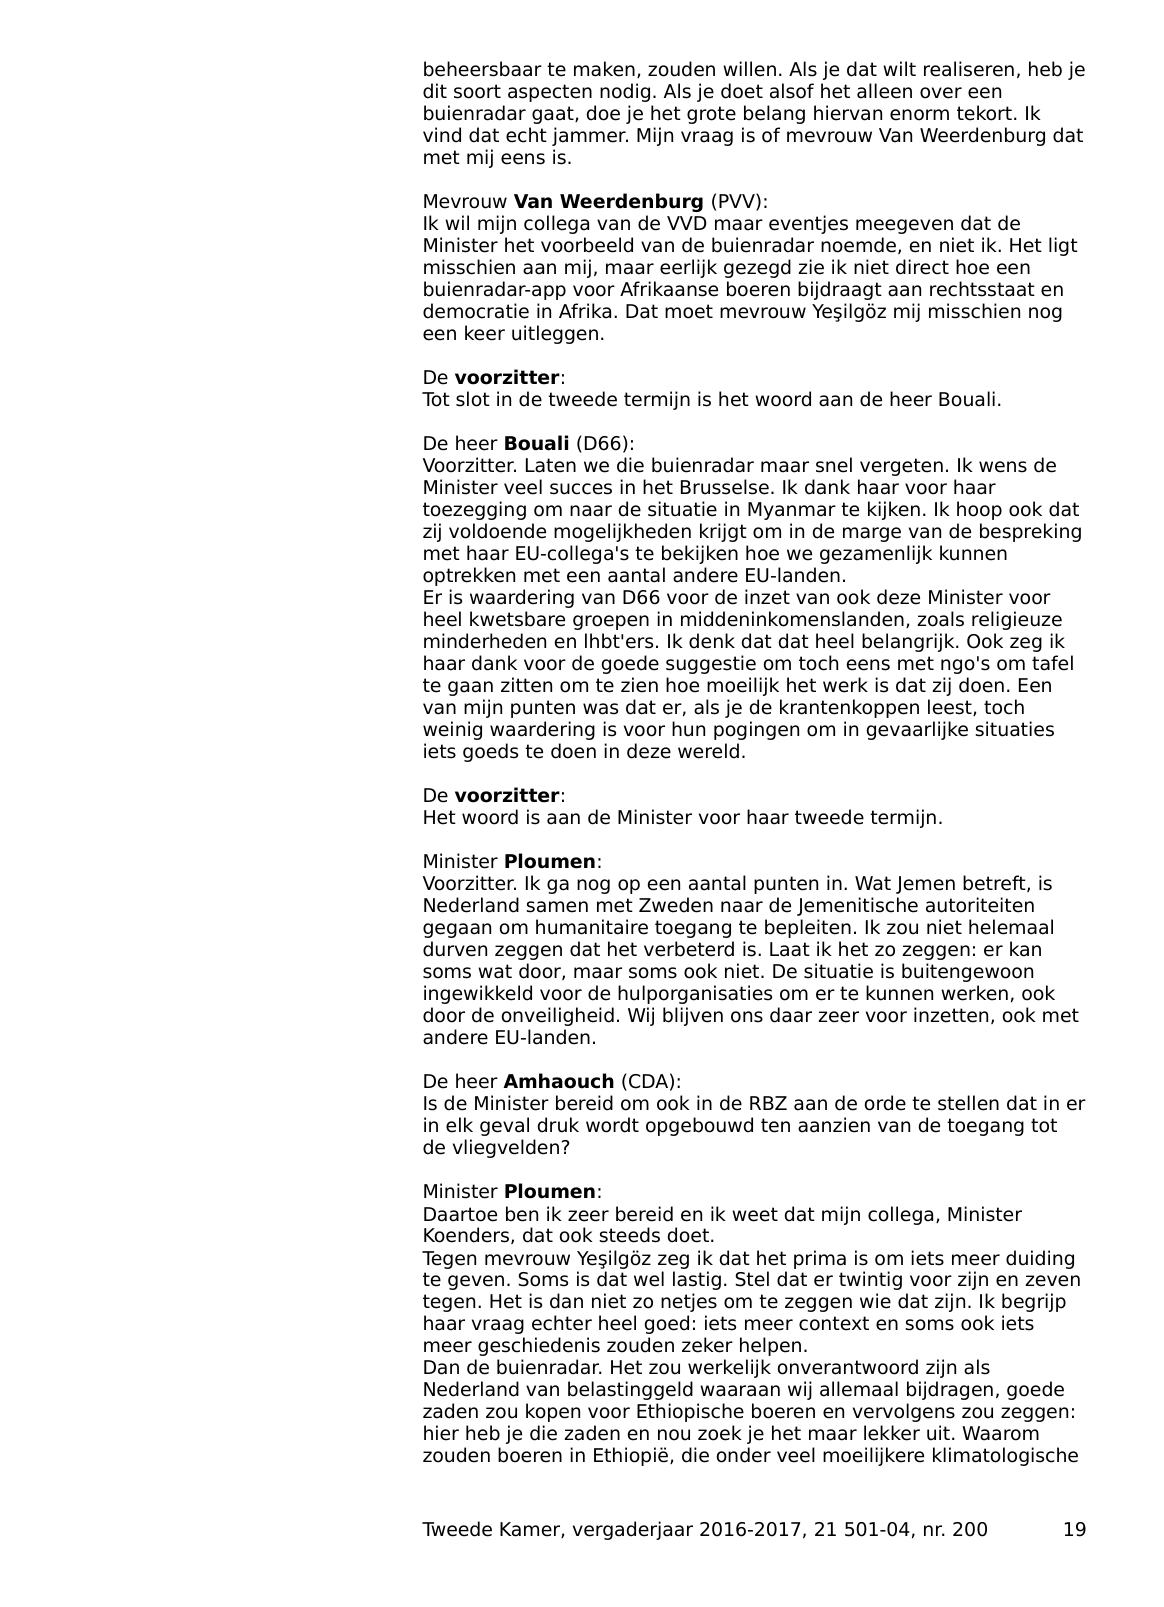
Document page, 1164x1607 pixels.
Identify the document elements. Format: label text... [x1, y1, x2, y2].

text De heer Amhaouch (CDA): [422, 1071, 1087, 1093]
text Is de Minister bereid om ook in de RBZ aan de orde te stellen dat in er in elk geval druk wordt opgebouwd ten aanzien van de toegang tot de vliegvelden? [422, 1093, 1087, 1159]
text Daartoe ben ik zeer bereid en ik weet dat mijn collega, Minister Koenders, dat ook steeds doet. [422, 1203, 1087, 1247]
text Minister Ploumen: [422, 1181, 1087, 1203]
text Mevrouw Van Weerdenburg (PVV): [422, 191, 1087, 213]
text beheersbaar te maken, zouden willen. Als je dat wilt realiseren, heb je dit soort aspecten nodig. Als je doet alsof het alleen over een buienradar gaat, doe je het grote belang hiervan enorm tekort. Ik vind dat echt jammer. Mijn vraag is of mevrouw Van Weerdenburg dat met mij eens is. [422, 59, 1087, 169]
text Tot slot in de tweede termijn is het woord aan de heer Bouali. [422, 389, 1087, 411]
text Voorzitter. Ik ga nog op een aantal punten in. Wat Jemen betreft, is Nederland samen met Zweden naar de Jemenitische autoriteiten gegaan om humanitaire toegang te bepleiten. Ik zou niet helemaal durven zeggen dat het verbeterd is. Laat ik het zo zeggen: er kan soms wat door, maar soms ook niet. De situatie is buitengewoon ingewikkeld voor de hulporganisaties om er te kunnen werken, ook door de onveiligheid. Wij blijven ons daar zeer voor inzetten, ook met andere EU-landen. [422, 873, 1087, 1049]
text Het woord is aan de Minister voor haar tweede termijn. [422, 807, 1087, 829]
text Minister Ploumen: [422, 851, 1087, 873]
text Tegen mevrouw Yeşilgöz zeg ik dat het prima is om iets meer duiding te geven. Soms is dat wel lastig. Stel dat er twintig voor zijn en zeven tegen. Het is dan niet zo netjes om te zeggen wie dat zijn. Ik begrijp haar vraag echter heel goed: iets meer context en soms ook iets meer geschiedenis zouden zeker helpen. [422, 1247, 1087, 1357]
text Dan de buienradar. Het zou werkelijk onverantwoord zijn als Nederland van belastinggeld waaraan wij allemaal bijdragen, goede zaden zou kopen voor Ethiopische boeren en vervolgens zou zeggen: hier heb je die zaden en nou zoek je het maar lekker uit. Waarom zouden boeren in Ethiopië, die onder veel moeilijkere klimatologische [422, 1357, 1087, 1467]
text Ik wil mijn collega van de VVD maar eventjes meegeven dat de Minister het voorbeeld van de buienradar noemde, en niet ik. Het ligt misschien aan mij, maar eerlijk gezegd zie ik niet direct hoe een buienradar-app voor Afrikaanse boeren bijdraagt aan rechtsstaat en democratie in Afrika. Dat moet mevrouw Yeşilgöz mij misschien nog een keer uitleggen. [422, 213, 1087, 345]
text Voorzitter. Laten we die buienradar maar snel vergeten. Ik wens de Minister veel succes in het Brusselse. Ik dank haar voor haar toezegging om naar de situatie in Myanmar te kijken. Ik hoop ook dat zij voldoende mogelijkheden krijgt om in de marge van de bespreking met haar EU-collega's te bekijken hoe we gezamenlijk kunnen optrekken met een aantal andere EU-landen. [422, 455, 1087, 587]
text De voorzitter: [422, 367, 1087, 389]
text Er is waardering van D66 voor de inzet van ook deze Minister voor heel kwetsbare groepen in middeninkomenslanden, zoals religieuze minderheden en lhbt'ers. Ik denk dat dat heel belangrijk. Ook zeg ik haar dank voor de goede suggestie om toch eens met ngo's om tafel te gaan zitten om te zien hoe moeilijk het werk is dat zij doen. Een van mijn punten was dat er, als je de krantenkoppen leest, toch weinig waardering is voor hun pogingen om in gevaarlijke situaties iets goeds te doen in deze wereld. [422, 587, 1087, 763]
text De heer Bouali (D66): [422, 433, 1087, 455]
text De voorzitter: [422, 785, 1087, 807]
